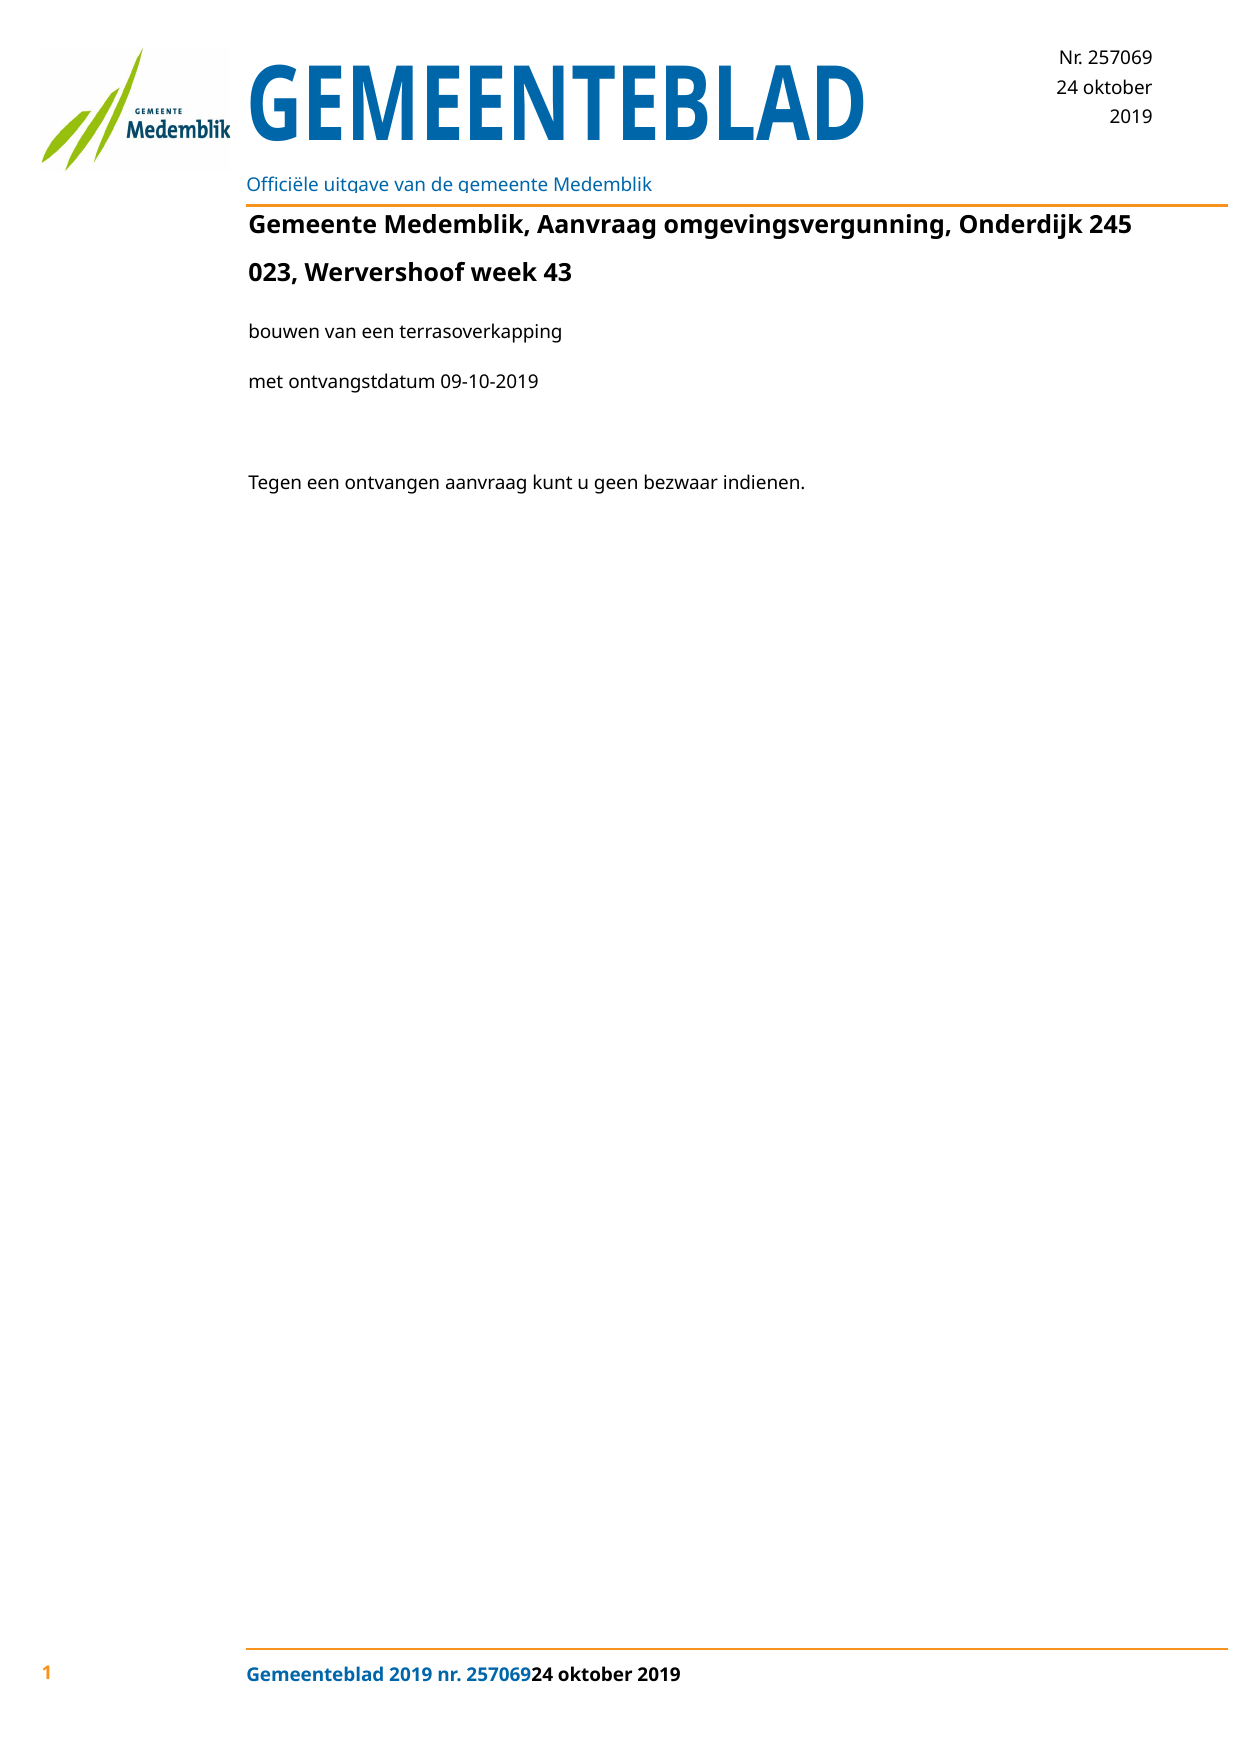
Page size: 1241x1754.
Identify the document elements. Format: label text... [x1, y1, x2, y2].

text Tegen een ontvangen aanvraag kunt u geen bezwaar indienen. [248, 469, 1152, 495]
picture [41, 47, 231, 172]
text Gemeente Medemblik, Aanvraag omgevingsvergunning, Onderdijk 245 023, Wervershoof week 43 [248, 207, 1152, 288]
text met ontvangstdatum 09-10-2019 [248, 368, 1152, 394]
text bouwen van een terrasoverkapping [248, 318, 1152, 344]
